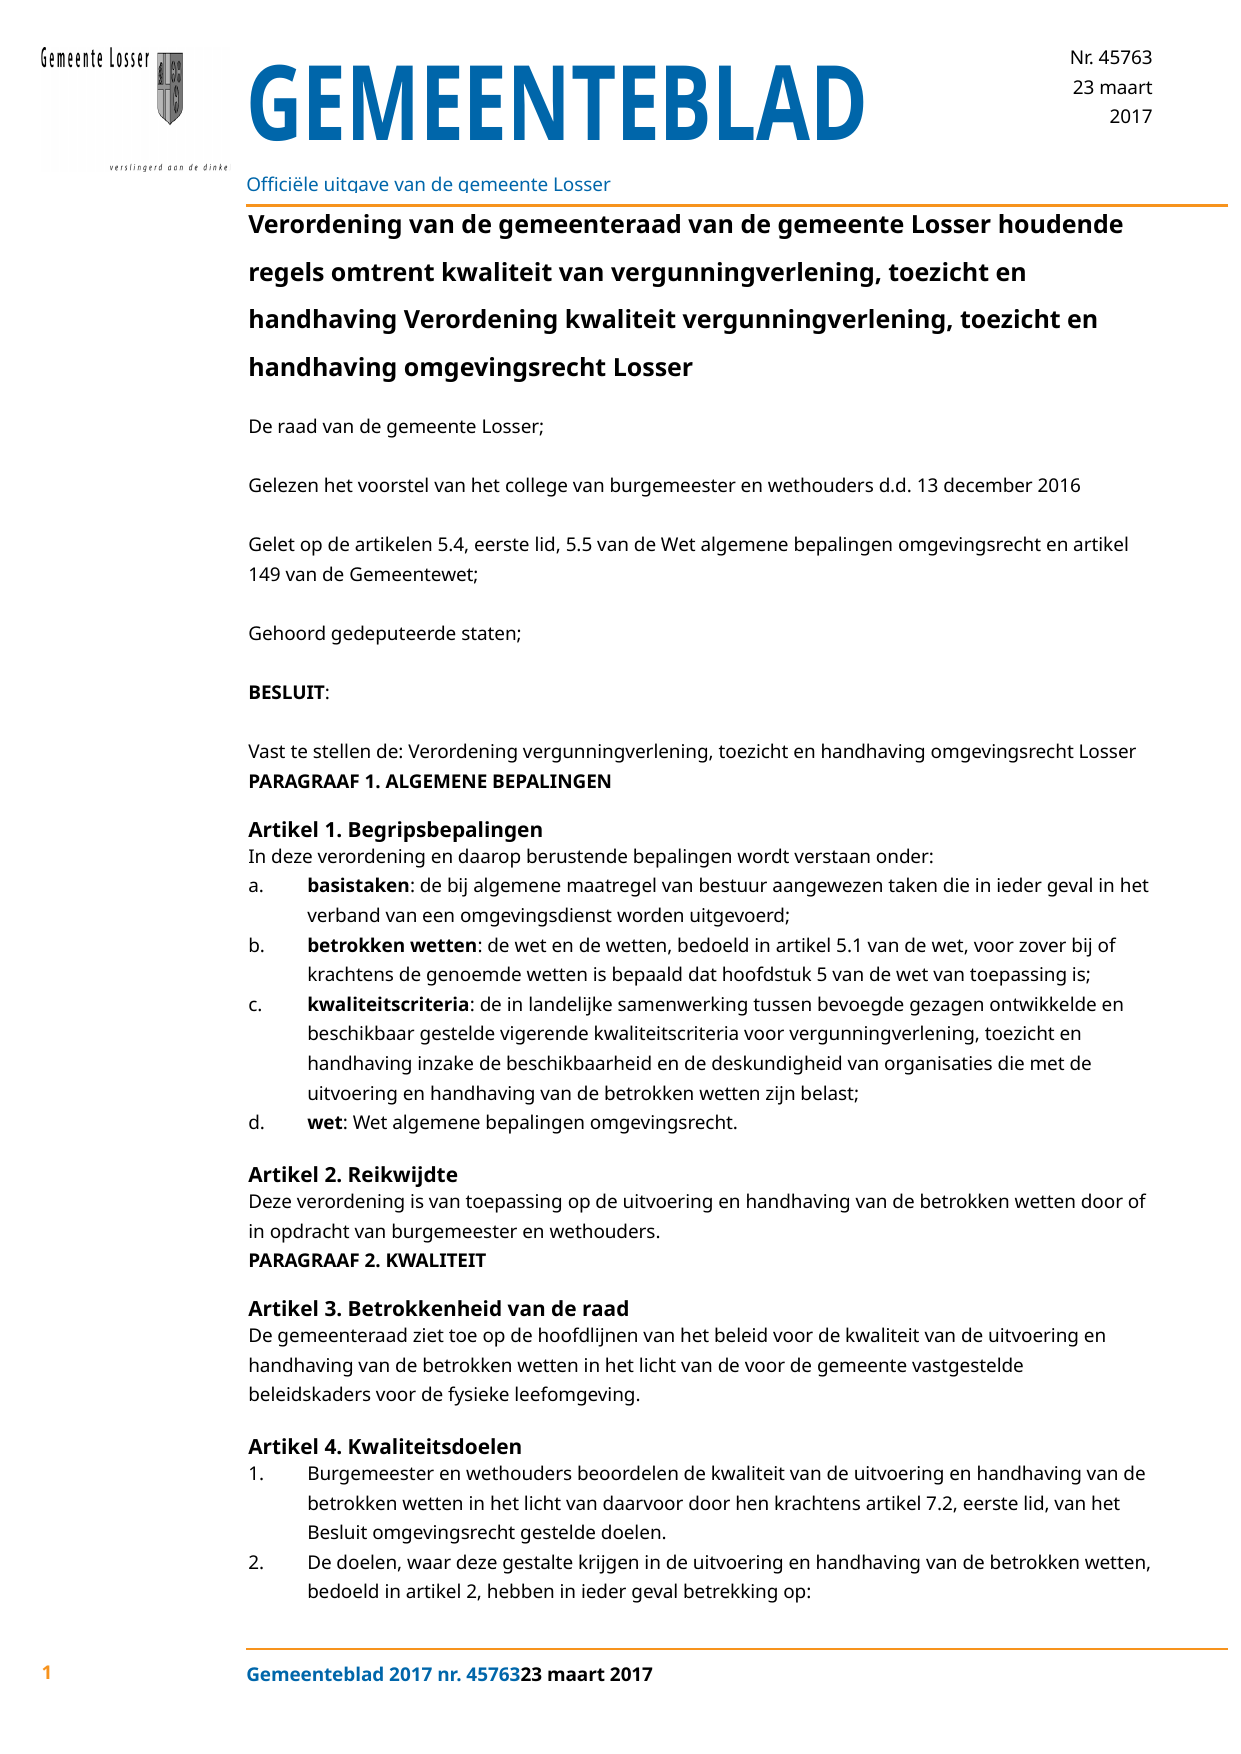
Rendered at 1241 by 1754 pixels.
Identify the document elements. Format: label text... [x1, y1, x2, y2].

list betrokken wetten: de wet en de wetten, bedoeld in artikel 5.1 van de wet, voor zover bij of krachtens de genoemde wetten is bepaald dat hoofdstuk 5 van de wet van toepassing is; [248, 932, 1152, 987]
text Artikel 3. Betrokkenheid van de raad [248, 1294, 1152, 1322]
list Burgemeester en wethouders beoordelen de kwaliteit van de uitvoering en handhaving van de betrokken wetten in het licht van daarvoor door hen krachtens artikel 7.2, eerste lid, van het Besluit omgevingsrecht gestelde doelen. [248, 1460, 1152, 1545]
list basistaken: de bij algemene maatregel van bestuur aangewezen taken die in ieder geval in het verband van een omgevingsdienst worden uitgevoerd; [248, 873, 1152, 928]
text In deze verordening en daarop berustende bepalingen wordt verstaan onder: [248, 843, 1152, 869]
text PARAGRAAF 1. ALGEMENE BEPALINGEN [248, 768, 1152, 794]
text BESLUIT: [248, 679, 1152, 705]
text De gemeenteraad ziet toe op de hoofdlijnen van het beleid voor de kwaliteit van de uitvoering en handhaving van de betrokken wetten in het licht van de voor de gemeente vastgestelde beleidskaders voor de fysieke leefomgeving. [248, 1322, 1152, 1407]
text Gehoord gedeputeerde staten; [248, 620, 1152, 646]
text Gelet op de artikelen 5.4, eerste lid, 5.5 van de Wet algemene bepalingen omgevingsrecht en artikel 149 van de Gemeentewet; [248, 531, 1152, 587]
text Artikel 1. Begripsbepalingen [248, 815, 1152, 843]
text De raad van de gemeente Losser; [248, 413, 1152, 439]
text Gelezen het voorstel van het college van burgemeester en wethouders d.d. 13 december 2016 [248, 472, 1152, 498]
text Deze verordening is van toepassing op de uitvoering en handhaving van de betrokken wetten door of in opdracht van burgemeester en wethouders. [248, 1188, 1152, 1243]
text Artikel 2. Reikwijdte [248, 1160, 1152, 1188]
list wet: Wet algemene bepalingen omgevingsrecht. [248, 1109, 1152, 1135]
text Artikel 4. Kwaliteitsdoelen [248, 1432, 1152, 1460]
picture [41, 47, 231, 172]
text Vast te stellen de: Verordening vergunningverlening, toezicht en handhaving omgevingsrecht Losser [248, 738, 1152, 764]
list De doelen, waar deze gestalte krijgen in de uitvoering en handhaving van de betrokken wetten, bedoeld in artikel 2, hebben in ieder geval betrekking op: [248, 1549, 1152, 1604]
text PARAGRAAF 2. KWALITEIT [248, 1247, 1152, 1273]
list kwaliteitscriteria: de in landelijke samenwerking tussen bevoegde gezagen ontwikkelde en beschikbaar gestelde vigerende kwaliteitscriteria voor vergunningverlening, toezicht en handhaving inzake de beschikbaarheid en de deskundigheid van organisaties die met de uitvoering en handhaving van de betrokken wetten zijn belast; [248, 991, 1152, 1106]
text Verordening van de gemeenteraad van de gemeente Losser houdende regels omtrent kwaliteit van vergunningverlening, toezicht en handhaving Verordening kwaliteit vergunningverlening, toezicht en handhaving omgevingsrecht Losser [248, 207, 1152, 384]
